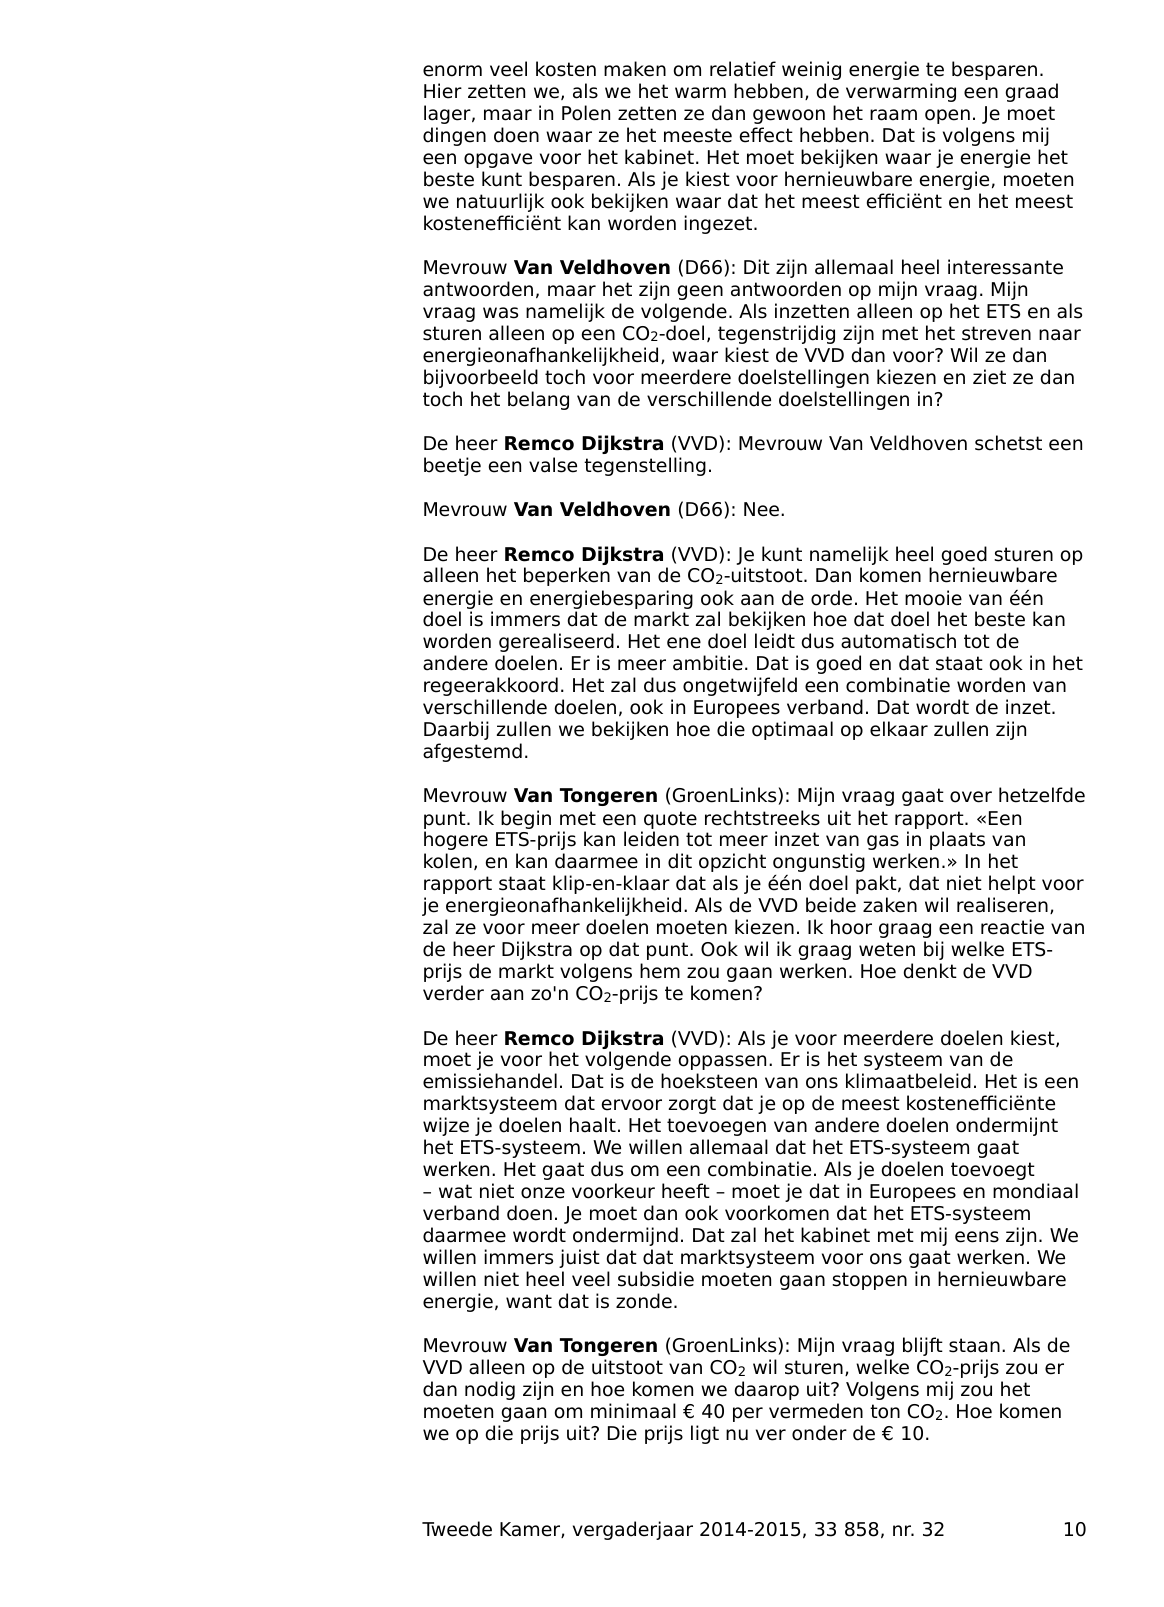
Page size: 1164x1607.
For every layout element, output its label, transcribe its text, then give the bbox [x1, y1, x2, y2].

text De heer Remco Dijkstra (VVD): Mevrouw Van Veldhoven schetst een beetje een valse tegenstelling. [422, 433, 1087, 477]
text Mevrouw Van Veldhoven (D66): Dit zijn allemaal heel interessante antwoorden, maar het zijn geen antwoorden op mijn vraag. Mijn vraag was namelijk de volgende. Als inzetten alleen op het ETS en als sturen alleen op een CO2-doel, tegenstrijdig zijn met het streven naar energieonafhankelijkheid, waar kiest de VVD dan voor? Wil ze dan bijvoorbeeld toch voor meerdere doelstellingen kiezen en ziet ze dan toch het belang van de verschillende doelstellingen in? [422, 257, 1087, 411]
text Mevrouw Van Veldhoven (D66): Nee. [422, 499, 1087, 521]
text De heer Remco Dijkstra (VVD): Je kunt namelijk heel goed sturen op alleen het beperken van de CO2-uitstoot. Dan komen hernieuwbare energie en energiebesparing ook aan de orde. Het mooie van één doel is immers dat de markt zal bekijken hoe dat doel het beste kan worden gerealiseerd. Het ene doel leidt dus automatisch tot de andere doelen. Er is meer ambitie. Dat is goed en dat staat ook in het regeerakkoord. Het zal dus ongetwijfeld een combinatie worden van verschillende doelen, ook in Europees verband. Dat wordt de inzet. Daarbij zullen we bekijken hoe die optimaal op elkaar zullen zijn afgestemd. [422, 543, 1087, 763]
text Mevrouw Van Tongeren (GroenLinks): Mijn vraag blijft staan. Als de VVD alleen op de uitstoot van CO2 wil sturen, welke CO2-prijs zou er dan nodig zijn en hoe komen we daarop uit? Volgens mij zou het moeten gaan om minimaal € 40 per vermeden ton CO2. Hoe komen we op die prijs uit? Die prijs ligt nu ver onder de € 10. [422, 1335, 1087, 1445]
text Mevrouw Van Tongeren (GroenLinks): Mijn vraag gaat over hetzelfde punt. Ik begin met een quote rechtstreeks uit het rapport. «Een hogere ETS-prijs kan leiden tot meer inzet van gas in plaats van kolen, en kan daarmee in dit opzicht ongunstig werken.» In het rapport staat klip-en-klaar dat als je één doel pakt, dat niet helpt voor je energieonafhankelijkheid. Als de VVD beide zaken wil realiseren, zal ze voor meer doelen moeten kiezen. Ik hoor graag een reactie van de heer Dijkstra op dat punt. Ook wil ik graag weten bij welke ETS-prijs de markt volgens hem zou gaan werken. Hoe denkt de VVD verder aan zo'n CO2-prijs te komen? [422, 785, 1087, 1005]
text De heer Remco Dijkstra (VVD): Als je voor meerdere doelen kiest, moet je voor het volgende oppassen. Er is het systeem van de emissiehandel. Dat is de hoeksteen van ons klimaatbeleid. Het is een marktsysteem dat ervoor zorgt dat je op de meest kostenefficiënte wijze je doelen haalt. Het toevoegen van andere doelen ondermijnt het ETS-systeem. We willen allemaal dat het ETS-systeem gaat werken. Het gaat dus om een combinatie. Als je doelen toevoegt – wat niet onze voorkeur heeft – moet je dat in Europees en mondiaal verband doen. Je moet dan ook voorkomen dat het ETS-systeem daarmee wordt ondermijnd. Dat zal het kabinet met mij eens zijn. We willen immers juist dat dat marktsysteem voor ons gaat werken. We willen niet heel veel subsidie moeten gaan stoppen in hernieuwbare energie, want dat is zonde. [422, 1027, 1087, 1313]
text enorm veel kosten maken om relatief weinig energie te besparen. Hier zetten we, als we het warm hebben, de verwarming een graad lager, maar in Polen zetten ze dan gewoon het raam open. Je moet dingen doen waar ze het meeste effect hebben. Dat is volgens mij een opgave voor het kabinet. Het moet bekijken waar je energie het beste kunt besparen. Als je kiest voor hernieuwbare energie, moeten we natuurlijk ook bekijken waar dat het meest efficiënt en het meest kostenefficiënt kan worden ingezet. [422, 59, 1087, 235]
